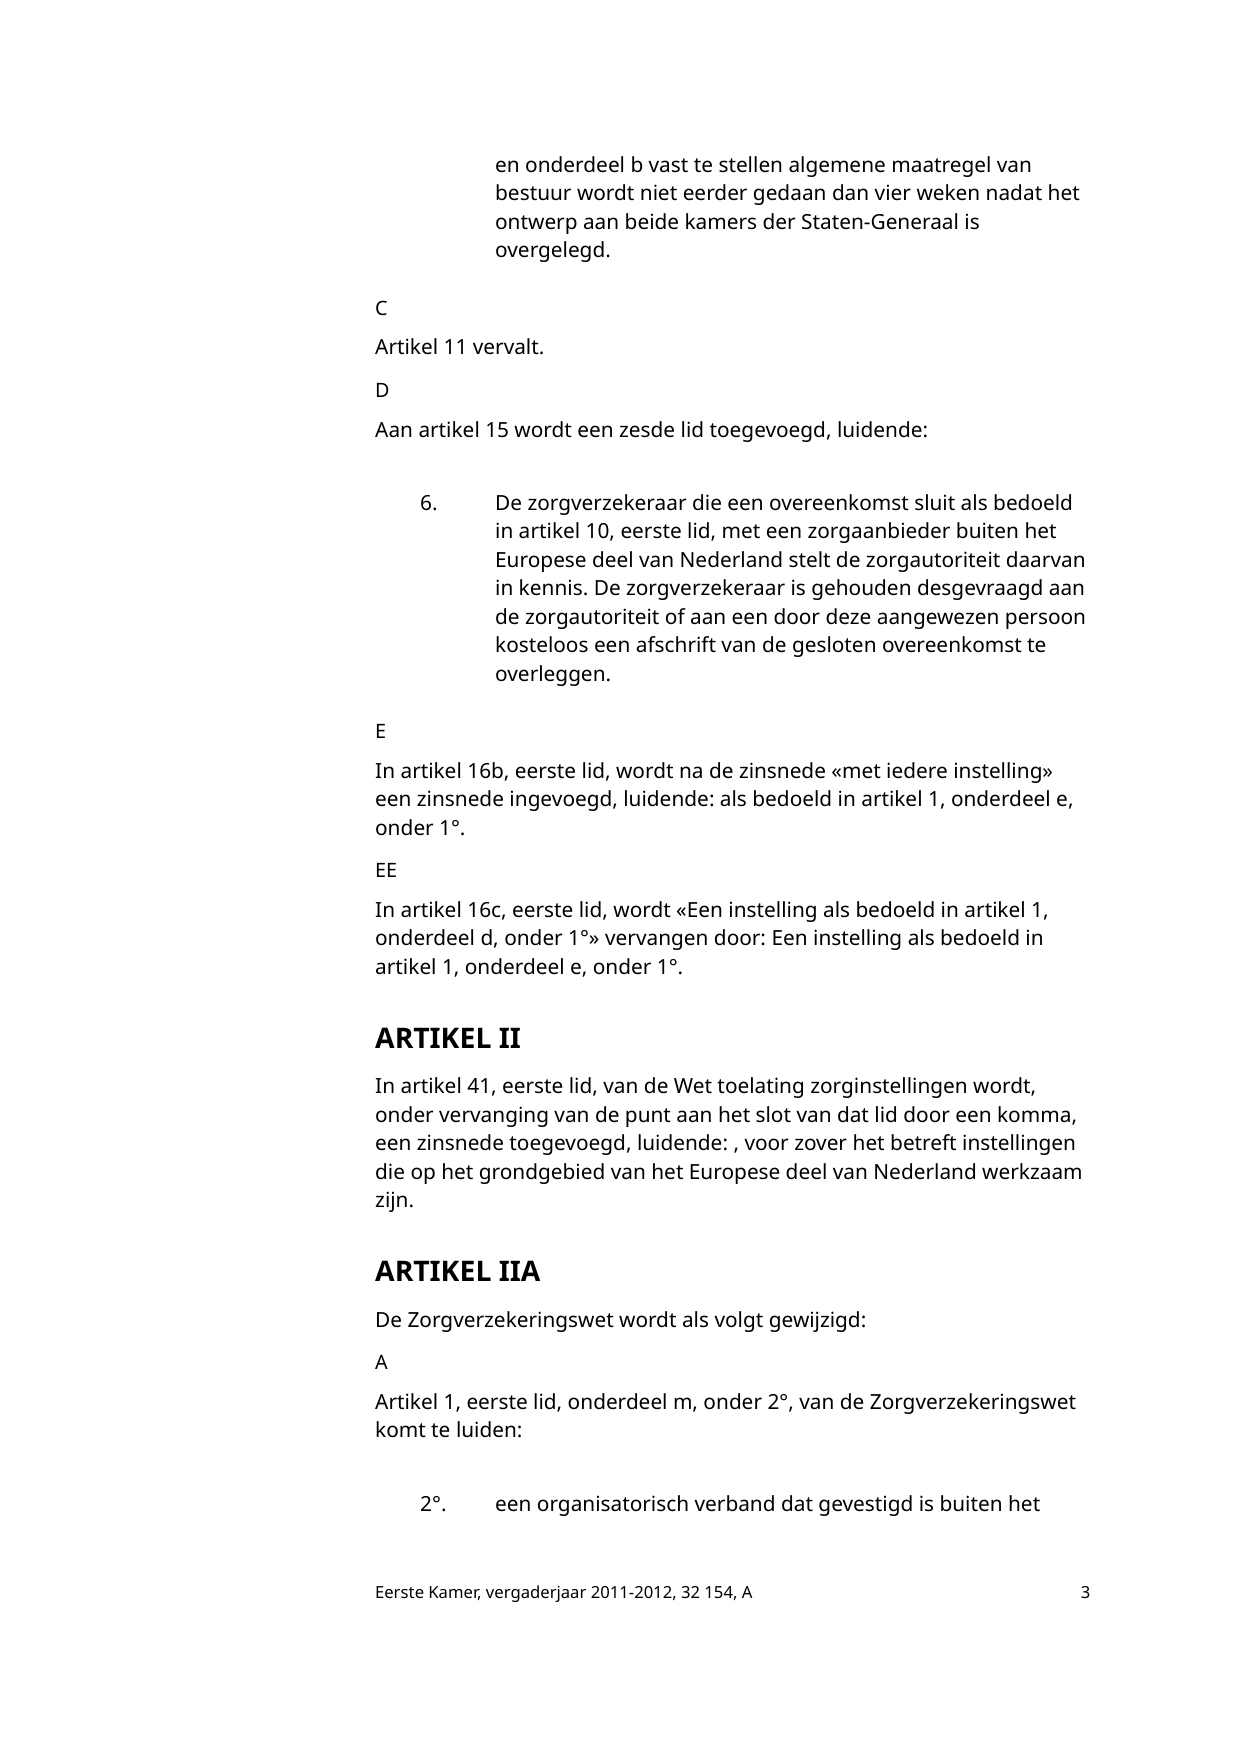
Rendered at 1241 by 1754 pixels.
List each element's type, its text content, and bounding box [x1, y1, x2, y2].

text D [375, 376, 1090, 403]
text In artikel 16b, eerste lid, wordt na de zinsnede «met iedere instelling» een zinsnede ingevoegd, luidende: als bedoeld in artikel 1, onderdeel e, onder 1°. [375, 756, 1090, 841]
text A [375, 1348, 1090, 1375]
text Artikel 11 vervalt. [375, 332, 1090, 361]
text De Zorgverzekeringswet wordt als volgt gewijzigd: [375, 1305, 1090, 1333]
text EE [375, 856, 1090, 883]
list De zorgverzekeraar die een overeenkomst sluit als bedoeld in artikel 10, eerste lid, met een zorgaanbieder buiten het Europese deel van Nederland stelt de zorgautoriteit daarvan in kennis. De zorgverzekeraar is gehouden desgevraagd aan de zorgautoriteit of aan een door deze aangewezen persoon kosteloos een afschrift van de gesloten overeenkomst te overleggen. [420, 488, 1090, 687]
list een organisatorisch verband dat gevestigd is buiten het [420, 1489, 1090, 1517]
list en onderdeel b vast te stellen algemene maatregel van bestuur wordt niet eerder gedaan dan vier weken nadat het ontwerp aan beide kamers der Staten-Generaal is overgelegd. [420, 150, 1090, 264]
text Aan artikel 15 wordt een zesde lid toegevoegd, luidende: [375, 415, 1090, 443]
text In artikel 16c, eerste lid, wordt «Een instelling als bedoeld in artikel 1, onderdeel d, onder 1°» vervangen door: Een instelling als bedoeld in artikel 1, onderdeel e, onder 1°. [375, 895, 1090, 980]
subtitle ARTIKEL II [375, 1018, 1090, 1056]
text E [375, 717, 1090, 744]
text Artikel 1, eerste lid, onderdeel m, onder 2°, van de Zorgverzekeringswet komt te luiden: [375, 1387, 1090, 1444]
text In artikel 41, eerste lid, van de Wet toelating zorginstellingen wordt, onder vervanging van de punt aan het slot van dat lid door een komma, een zinsnede toegevoegd, luidende: , voor zover het betreft instellingen die op het grondgebied van het Europese deel van Nederland werkzaam zijn. [375, 1071, 1090, 1214]
text C [375, 294, 1090, 321]
subtitle ARTIKEL IIA [375, 1251, 1090, 1290]
